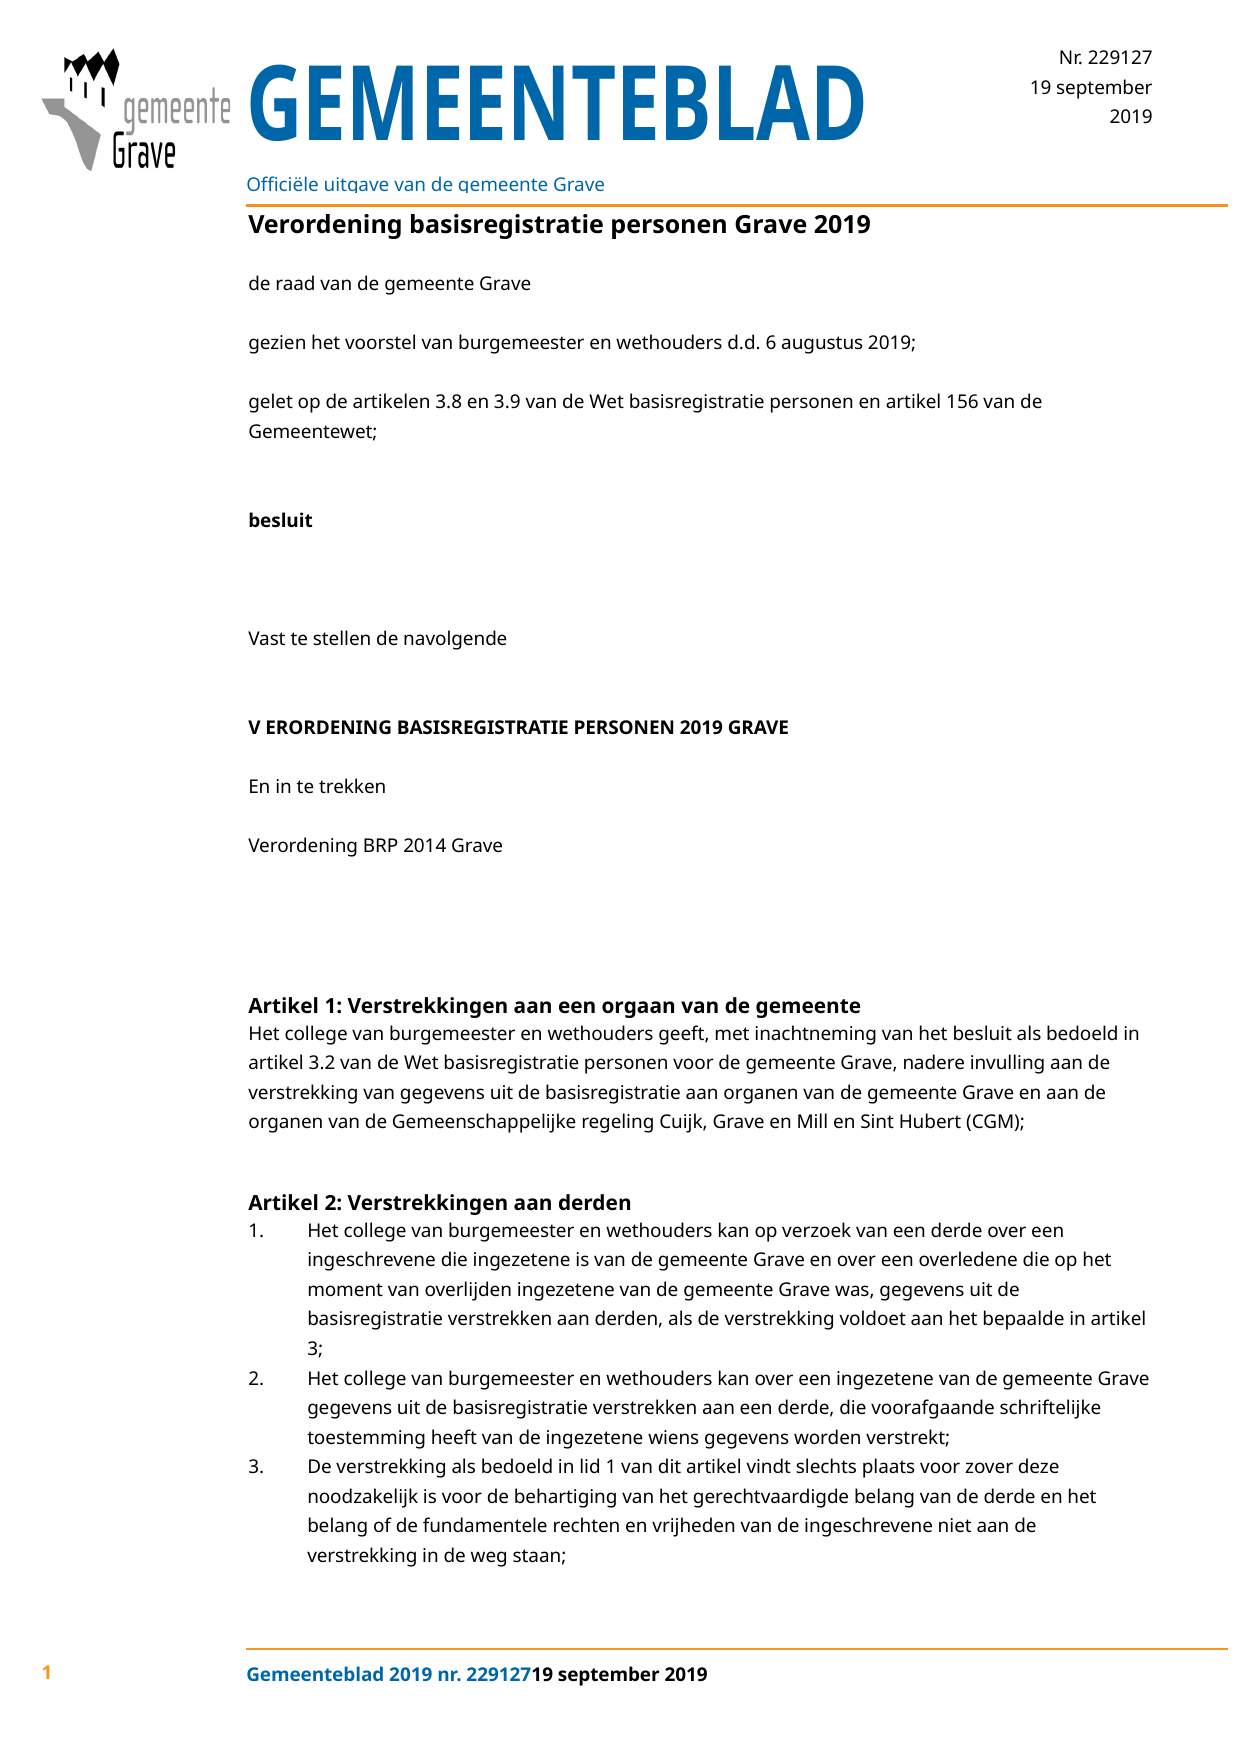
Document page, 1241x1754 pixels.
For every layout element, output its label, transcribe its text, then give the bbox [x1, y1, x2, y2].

list Het college van burgemeester en wethouders kan over een ingezetene van de gemeente Grave gegevens uit de basisregistratie verstrekken aan een derde, die voorafgaande schriftelijke toestemming heeft van de ingezetene wiens gegevens worden verstrekt; [248, 1365, 1152, 1450]
text En in te trekken [248, 773, 1152, 799]
text Vast te stellen de navolgende [248, 625, 1152, 651]
text Verordening basisregistratie personen Grave 2019 [248, 207, 1152, 241]
list Het college van burgemeester en wethouders kan op verzoek van een derde over een ingeschrevene die ingezetene is van de gemeente Grave en over een overledene die op het moment van overlijden ingezetene van de gemeente Grave was, gegevens uit de basisregistratie verstrekken aan derden, als de verstrekking voldoet aan het bepaalde in artikel 3; [248, 1217, 1152, 1361]
text besluit [248, 507, 1152, 533]
text Het college van burgemeester en wethouders geeft, met inachtneming van het besluit als bedoeld in artikel 3.2 van de Wet basisregistratie personen voor de gemeente Grave, nadere invulling aan de verstrekking van gegevens uit de basisregistratie aan organen van de gemeente Grave en aan de organen van de Gemeenschappelijke regeling Cuijk, Grave en Mill en Sint Hubert (CGM); [248, 1020, 1152, 1134]
text Artikel 2: Verstrekkingen aan derden [248, 1188, 1152, 1217]
picture [41, 47, 231, 172]
text de raad van de gemeente Grave [248, 270, 1152, 296]
text gezien het voorstel van burgemeester en wethouders d.d. 6 augustus 2019; [248, 329, 1152, 355]
text Verordening BRP 2014 Grave [248, 832, 1152, 858]
text Artikel 1: Verstrekkingen aan een orgaan van de gemeente [248, 991, 1152, 1020]
text gelet op de artikelen 3.8 en 3.9 van de Wet basisregistratie personen en artikel 156 van de Gemeentewet; [248, 389, 1152, 444]
list De verstrekking als bedoeld in lid 1 van dit artikel vindt slechts plaats voor zover deze noodzakelijk is voor de behartiging van het gerechtvaardigde belang van de derde en het belang of de fundamentele rechten en vrijheden van de ingeschrevene niet aan de verstrekking in de weg staan; [248, 1453, 1152, 1568]
text V ERORDENING BASISREGISTRATIE PERSONEN 2019 GRAVE [248, 714, 1152, 740]
